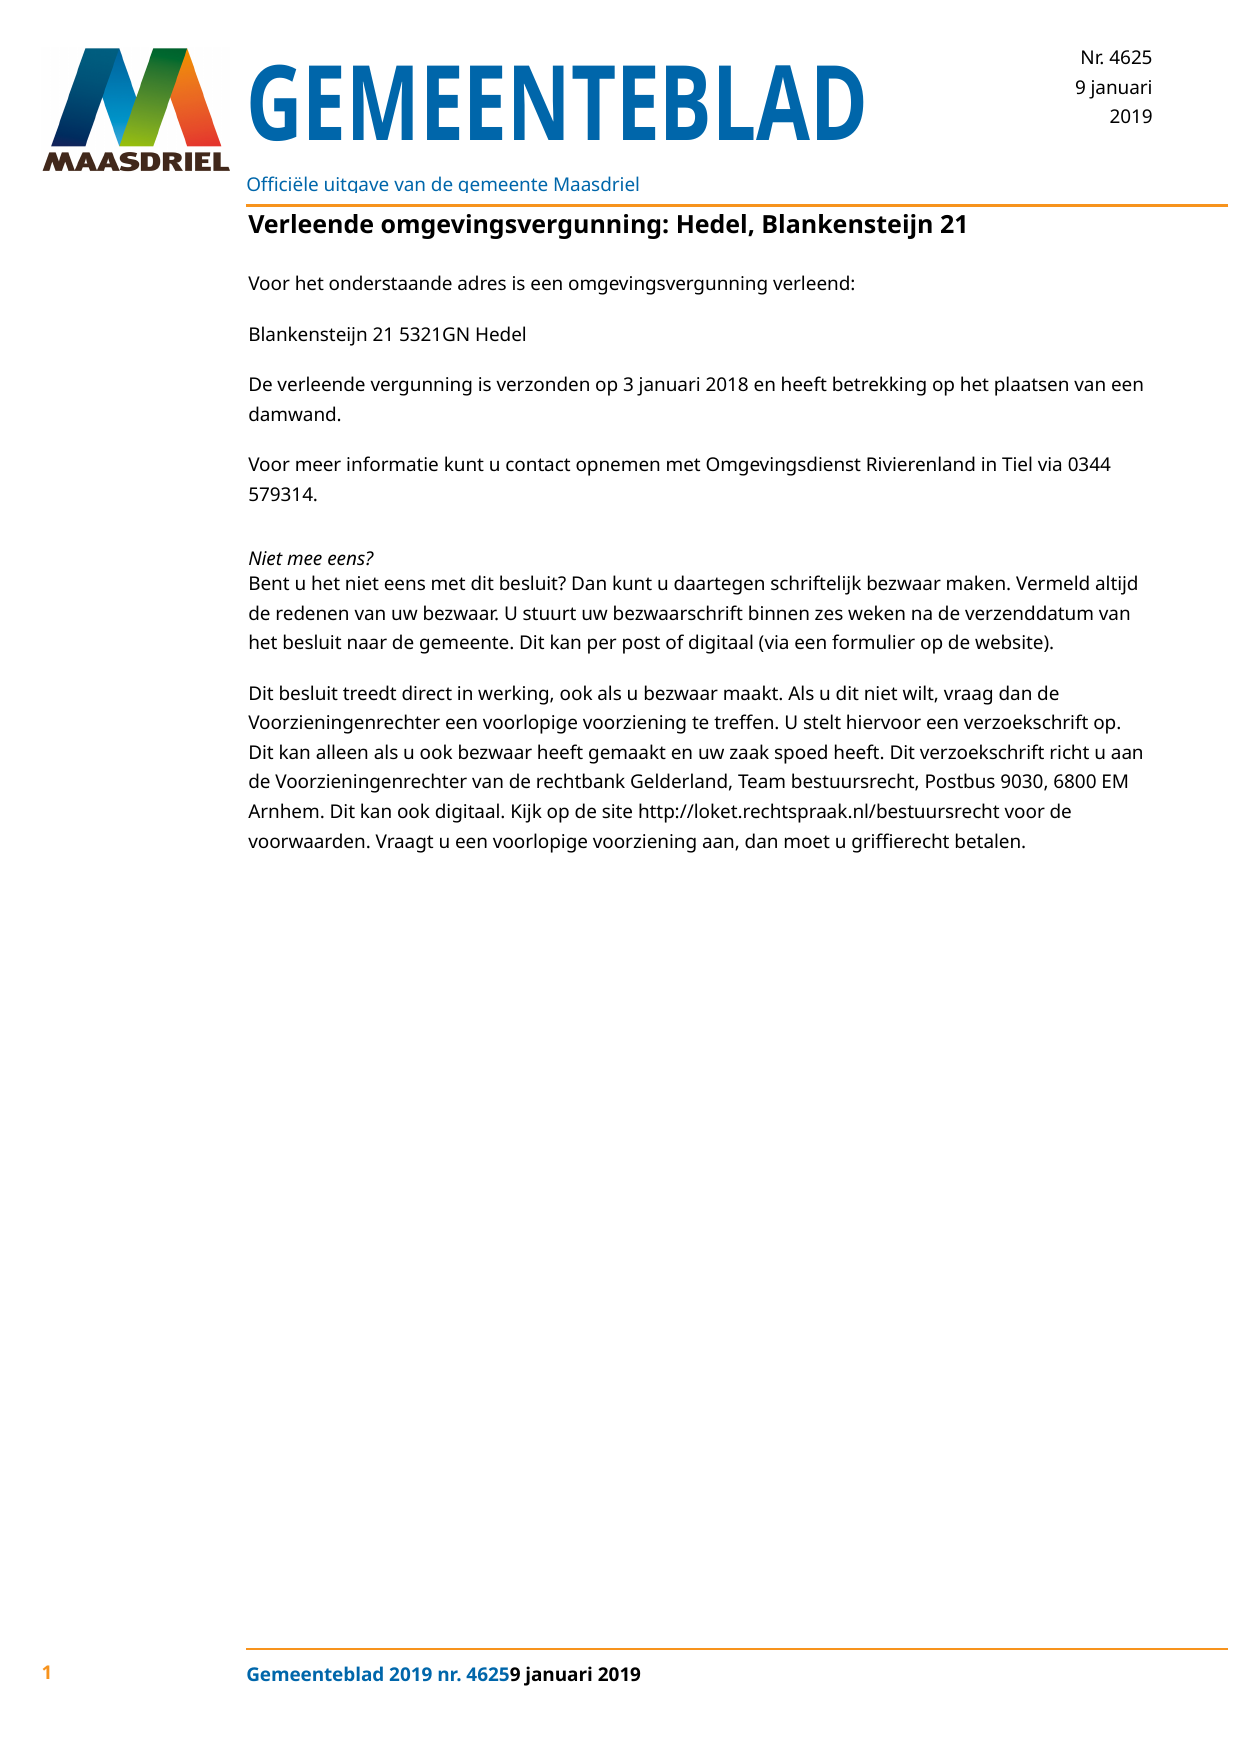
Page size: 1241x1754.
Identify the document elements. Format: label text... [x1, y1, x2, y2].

text Niet mee eens? [248, 545, 1152, 570]
text Dit besluit treedt direct in werking, ook als u bezwaar maakt. Als u dit niet wilt, vraag dan de Voorzieningenrechter een voorlopige voorziening te treffen. U stelt hiervoor een verzoekschrift op. Dit kan alleen als u ook bezwaar heeft gemaakt en uw zaak spoed heeft. Dit verzoekschrift richt u aan de Voorzieningenrechter van de rechtbank Gelderland, Team bestuursrecht, Postbus 9030, 6800 EM Arnhem. Dit kan ook digitaal. Kijk op de site http://loket.rechtspraak.nl/bestuursrecht voor de voorwaarden. Vraagt u een voorlopige voorziening aan, dan moet u griffierecht betalen. [248, 680, 1152, 854]
text De verleende vergunning is verzonden op 3 januari 2018 en heeft betrekking op het plaatsen van een damwand. [248, 371, 1152, 426]
text Voor het onderstaande adres is een omgevingsvergunning verleend: [248, 270, 1152, 296]
text Bent u het niet eens met dit besluit? Dan kunt u daartegen schriftelijk bezwaar maken. Vermeld altijd de redenen van uw bezwaar. U stuurt uw bezwaarschrift binnen zes weken na de verzenddatum van het besluit naar de gemeente. Dit kan per post of digitaal (via een formulier op de website). [248, 570, 1152, 655]
text Blankensteijn 21 5321GN Hedel [248, 321, 1152, 346]
picture [41, 47, 231, 172]
text Verleende omgevingsvergunning: Hedel, Blankensteijn 21 [248, 207, 1152, 241]
text Voor meer informatie kunt u contact opnemen met Omgevingsdienst Rivierenland in Tiel via 0344 579314. [248, 451, 1152, 506]
